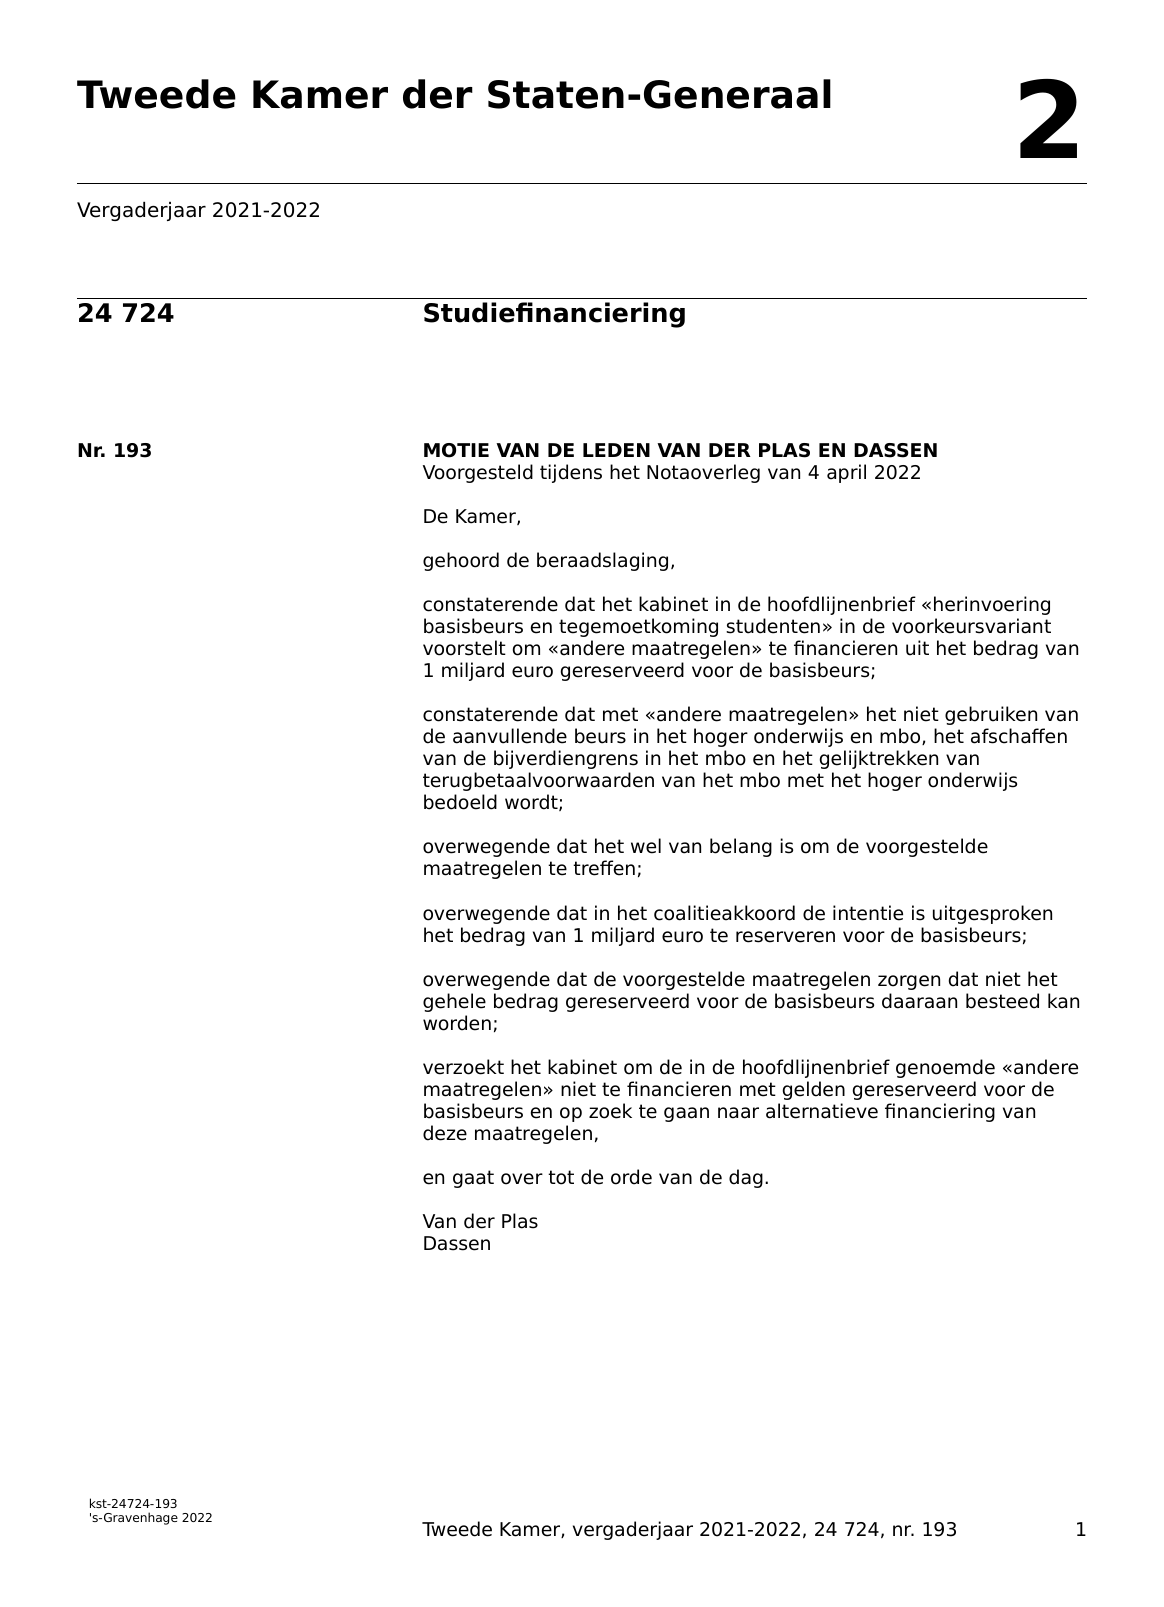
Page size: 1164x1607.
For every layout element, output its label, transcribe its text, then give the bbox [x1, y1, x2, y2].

text Dassen [422, 1233, 1087, 1255]
text 's-Gravenhage 2022 [88, 1511, 323, 1525]
subtitle Nr. 193 MOTIE VAN DE LEDEN VAN DER PLAS EN DASSEN [77, 440, 1087, 462]
text overwegende dat de voorgestelde maatregelen zorgen dat niet het gehele bedrag gereserveerd voor de basisbeurs daaraan besteed kan worden; [422, 969, 1087, 1034]
text constaterende dat het kabinet in de hoofdlijnenbrief «herinvoering basisbeurs en tegemoetkoming studenten» in de voorkeursvariant voorstelt om «andere maatregelen» te financieren uit het bedrag van 1 miljard euro gereserveerd voor de basisbeurs; [422, 594, 1087, 682]
text overwegende dat het wel van belang is om de voorgestelde maatregelen te treffen; [422, 836, 1087, 880]
table_cell Vergaderjaar 2021-2022 [77, 184, 1087, 298]
text De Kamer, [422, 506, 1087, 528]
subtitle 24 724 Studiefinanciering [77, 299, 1087, 329]
table_header 2 [886, 59, 1087, 183]
text constaterende dat met «andere maatregelen» het niet gebruiken van de aanvullende beurs in het hoger onderwijs en mbo, het afschaffen van de bijverdiengrens in het mbo en het gelijktrekken van terugbetaalvoorwaarden van het mbo met het hoger onderwijs bedoeld wordt; [422, 704, 1087, 814]
text Voorgesteld tijdens het Notaoverleg van 4 april 2022 [422, 462, 1087, 484]
text verzoekt het kabinet om de in de hoofdlijnenbrief genoemde «andere maatregelen» niet te financieren met gelden gereserveerd voor de basisbeurs en op zoek te gaan naar alternatieve financiering van deze maatregelen, [422, 1057, 1087, 1145]
table_header Tweede Kamer der Staten-Generaal [77, 59, 886, 183]
text Van der Plas [422, 1211, 1087, 1233]
text gehoord de beraadslaging, [422, 550, 1087, 572]
text overwegende dat in het coalitieakkoord de intentie is uitgesproken het bedrag van 1 miljard euro te reserveren voor de basisbeurs; [422, 902, 1087, 946]
text kst-24724-193 [88, 1497, 323, 1511]
text en gaat over tot de orde van de dag. [422, 1167, 1087, 1189]
